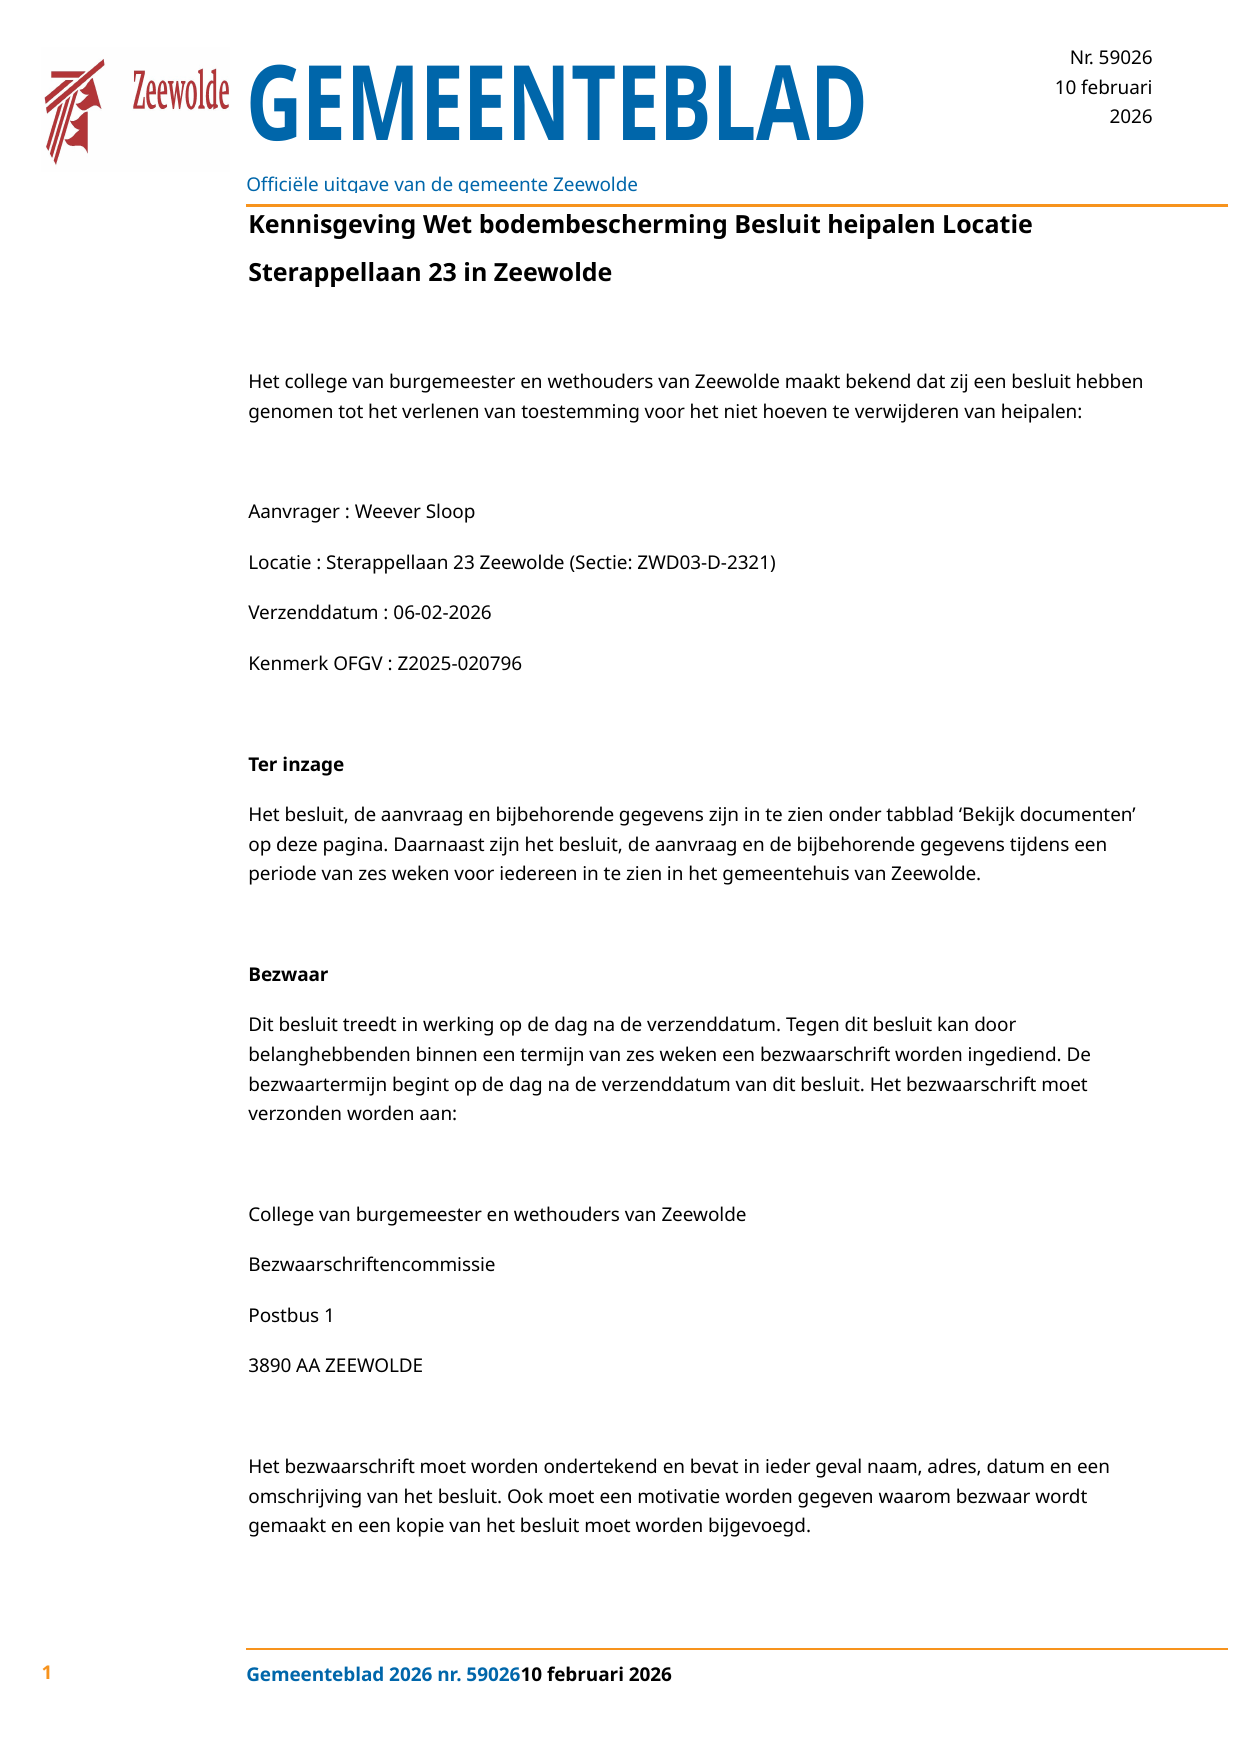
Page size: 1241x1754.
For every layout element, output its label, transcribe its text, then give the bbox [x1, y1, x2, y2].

text Dit besluit treedt in werking op de dag na de verzenddatum. Tegen dit besluit kan door belanghebbenden binnen een termijn van zes weken een bezwaarschrift worden ingediend. De bezwaartermijn begint op de dag na de verzenddatum van dit besluit. Het bezwaarschrift moet verzonden worden aan: [248, 1012, 1152, 1126]
text Het besluit, de aanvraag en bijbehorende gegevens zijn in te zien onder tabblad ‘Bekijk documenten’ op deze pagina. Daarnaast zijn het besluit, de aanvraag en de bijbehorende gegevens tijdens een periode van zes weken voor iedereen in te zien in het gemeentehuis van Zeewolde. [248, 801, 1152, 886]
text Aanvrager : Weever Sloop [248, 499, 1152, 524]
text Het bezwaarschrift moet worden ondertekend en bevat in ieder geval naam, adres, datum en een omschrijving van het besluit. Ook moet een motivatie worden gegeven waarom bezwaar wordt gemaakt en een kopie van het besluit moet worden bijgevoegd. [248, 1453, 1152, 1538]
picture [41, 47, 231, 172]
text 3890 AA ZEEWOLDE [248, 1352, 1152, 1378]
text Kenmerk OFGV : Z2025-020796 [248, 650, 1152, 676]
text Het college van burgemeester en wethouders van Zeewolde maakt bekend dat zij een besluit hebben genomen tot het verlenen van toestemming voor het niet hoeven te verwijderen van heipalen: [248, 368, 1152, 424]
text Ter inzage [248, 751, 1152, 777]
text College van burgemeester en wethouders van Zeewolde [248, 1201, 1152, 1227]
text Postbus 1 [248, 1302, 1152, 1328]
text Locatie : Sterappellaan 23 Zeewolde (Sectie: ZWD03-D-2321) [248, 549, 1152, 575]
text Bezwaar [248, 961, 1152, 987]
text Bezwaarschriftencommissie [248, 1252, 1152, 1277]
text Verzenddatum : 06-02-2026 [248, 599, 1152, 625]
text Kennisgeving Wet bodembescherming Besluit heipalen Locatie Sterappellaan 23 in Zeewolde [248, 207, 1152, 288]
